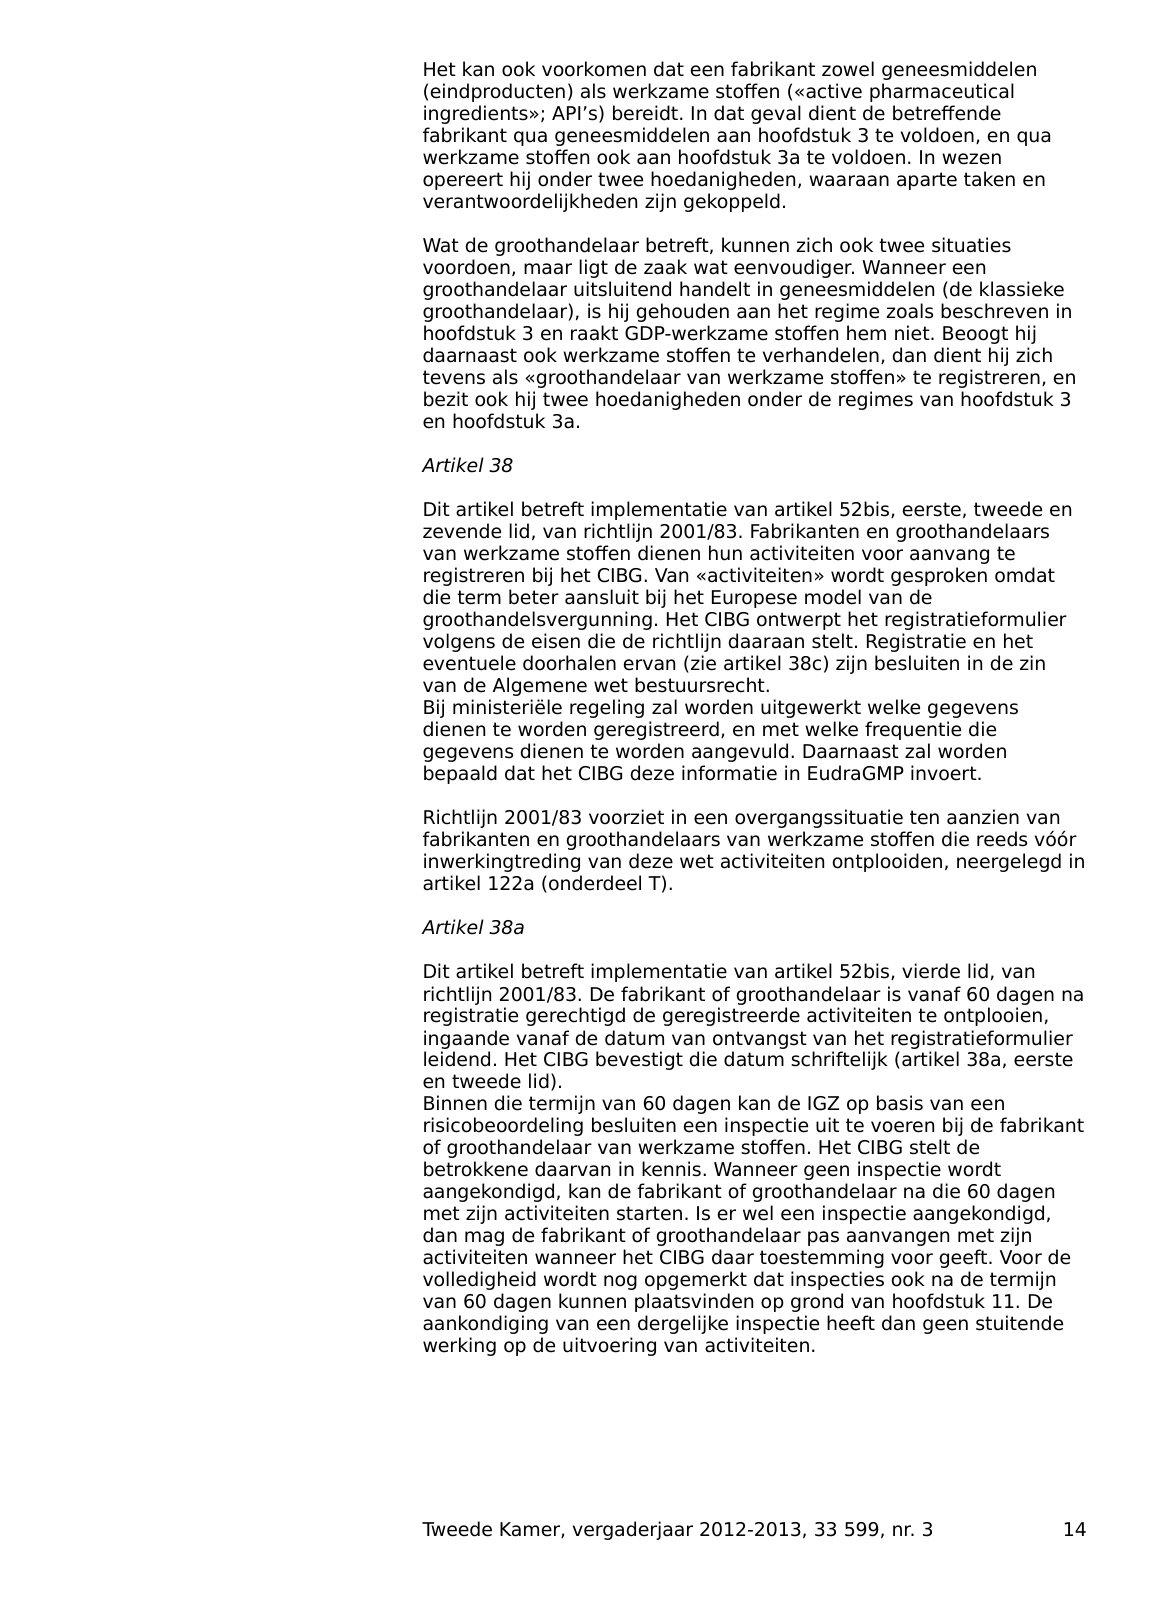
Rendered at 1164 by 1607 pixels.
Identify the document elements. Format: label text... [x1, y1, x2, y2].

text Bij ministeriële regeling zal worden uitgewerkt welke gegevens dienen te worden geregistreerd, en met welke frequentie die gegevens dienen te worden aangevuld. Daarnaast zal worden bepaald dat het CIBG deze informatie in EudraGMP invoert. [422, 697, 1087, 785]
subtitle Artikel 38 [422, 455, 1087, 477]
text Dit artikel betreft implementatie van artikel 52bis, eerste, tweede en zevende lid, van richtlijn 2001/83. Fabrikanten en groothandelaars van werkzame stoffen dienen hun activiteiten voor aanvang te registreren bij het CIBG. Van «activiteiten» wordt gesproken omdat die term beter aansluit bij het Europese model van de groothandelsvergunning. Het CIBG ontwerpt het registratieformulier volgens de eisen die de richtlijn daaraan stelt. Registratie en het eventuele doorhalen ervan (zie artikel 38c) zijn besluiten in de zin van de Algemene wet bestuursrecht. [422, 499, 1087, 697]
subtitle Artikel 38a [422, 917, 1087, 939]
text Binnen die termijn van 60 dagen kan de IGZ op basis van een risicobeoordeling besluiten een inspectie uit te voeren bij de fabrikant of groothandelaar van werkzame stoffen. Het CIBG stelt de betrokkene daarvan in kennis. Wanneer geen inspectie wordt aangekondigd, kan de fabrikant of groothandelaar na die 60 dagen met zijn activiteiten starten. Is er wel een inspectie aangekondigd, dan mag de fabrikant of groothandelaar pas aanvangen met zijn activiteiten wanneer het CIBG daar toestemming voor geeft. Voor de volledigheid wordt nog opgemerkt dat inspecties ook na de termijn van 60 dagen kunnen plaatsvinden op grond van hoofdstuk 11. De aankondiging van een dergelijke inspectie heeft dan geen stuitende werking op de uitvoering van activiteiten. [422, 1093, 1087, 1357]
text Het kan ook voorkomen dat een fabrikant zowel geneesmiddelen (eindproducten) als werkzame stoffen («active pharmaceutical ingredients»; API’s) bereidt. In dat geval dient de betreffende fabrikant qua geneesmiddelen aan hoofdstuk 3 te voldoen, en qua werkzame stoffen ook aan hoofdstuk 3a te voldoen. In wezen opereert hij onder twee hoedanigheden, waaraan aparte taken en verantwoordelijkheden zijn gekoppeld. [422, 59, 1087, 213]
text Wat de groothandelaar betreft, kunnen zich ook twee situaties voordoen, maar ligt de zaak wat eenvoudiger. Wanneer een groothandelaar uitsluitend handelt in geneesmiddelen (de klassieke groothandelaar), is hij gehouden aan het regime zoals beschreven in hoofdstuk 3 en raakt GDP-werkzame stoffen hem niet. Beoogt hij daarnaast ook werkzame stoffen te verhandelen, dan dient hij zich tevens als «groothandelaar van werkzame stoffen» te registreren, en bezit ook hij twee hoedanigheden onder de regimes van hoofdstuk 3 en hoofdstuk 3a. [422, 235, 1087, 433]
text Richtlijn 2001/83 voorziet in een overgangssituatie ten aanzien van fabrikanten en groothandelaars van werkzame stoffen die reeds vóór inwerkingtreding van deze wet activiteiten ontplooiden, neergelegd in artikel 122a (onderdeel T). [422, 807, 1087, 895]
text Dit artikel betreft implementatie van artikel 52bis, vierde lid, van richtlijn 2001/83. De fabrikant of groothandelaar is vanaf 60 dagen na registratie gerechtigd de geregistreerde activiteiten te ontplooien, ingaande vanaf de datum van ontvangst van het registratieformulier leidend. Het CIBG bevestigt die datum schriftelijk (artikel 38a, eerste en tweede lid). [422, 961, 1087, 1093]
